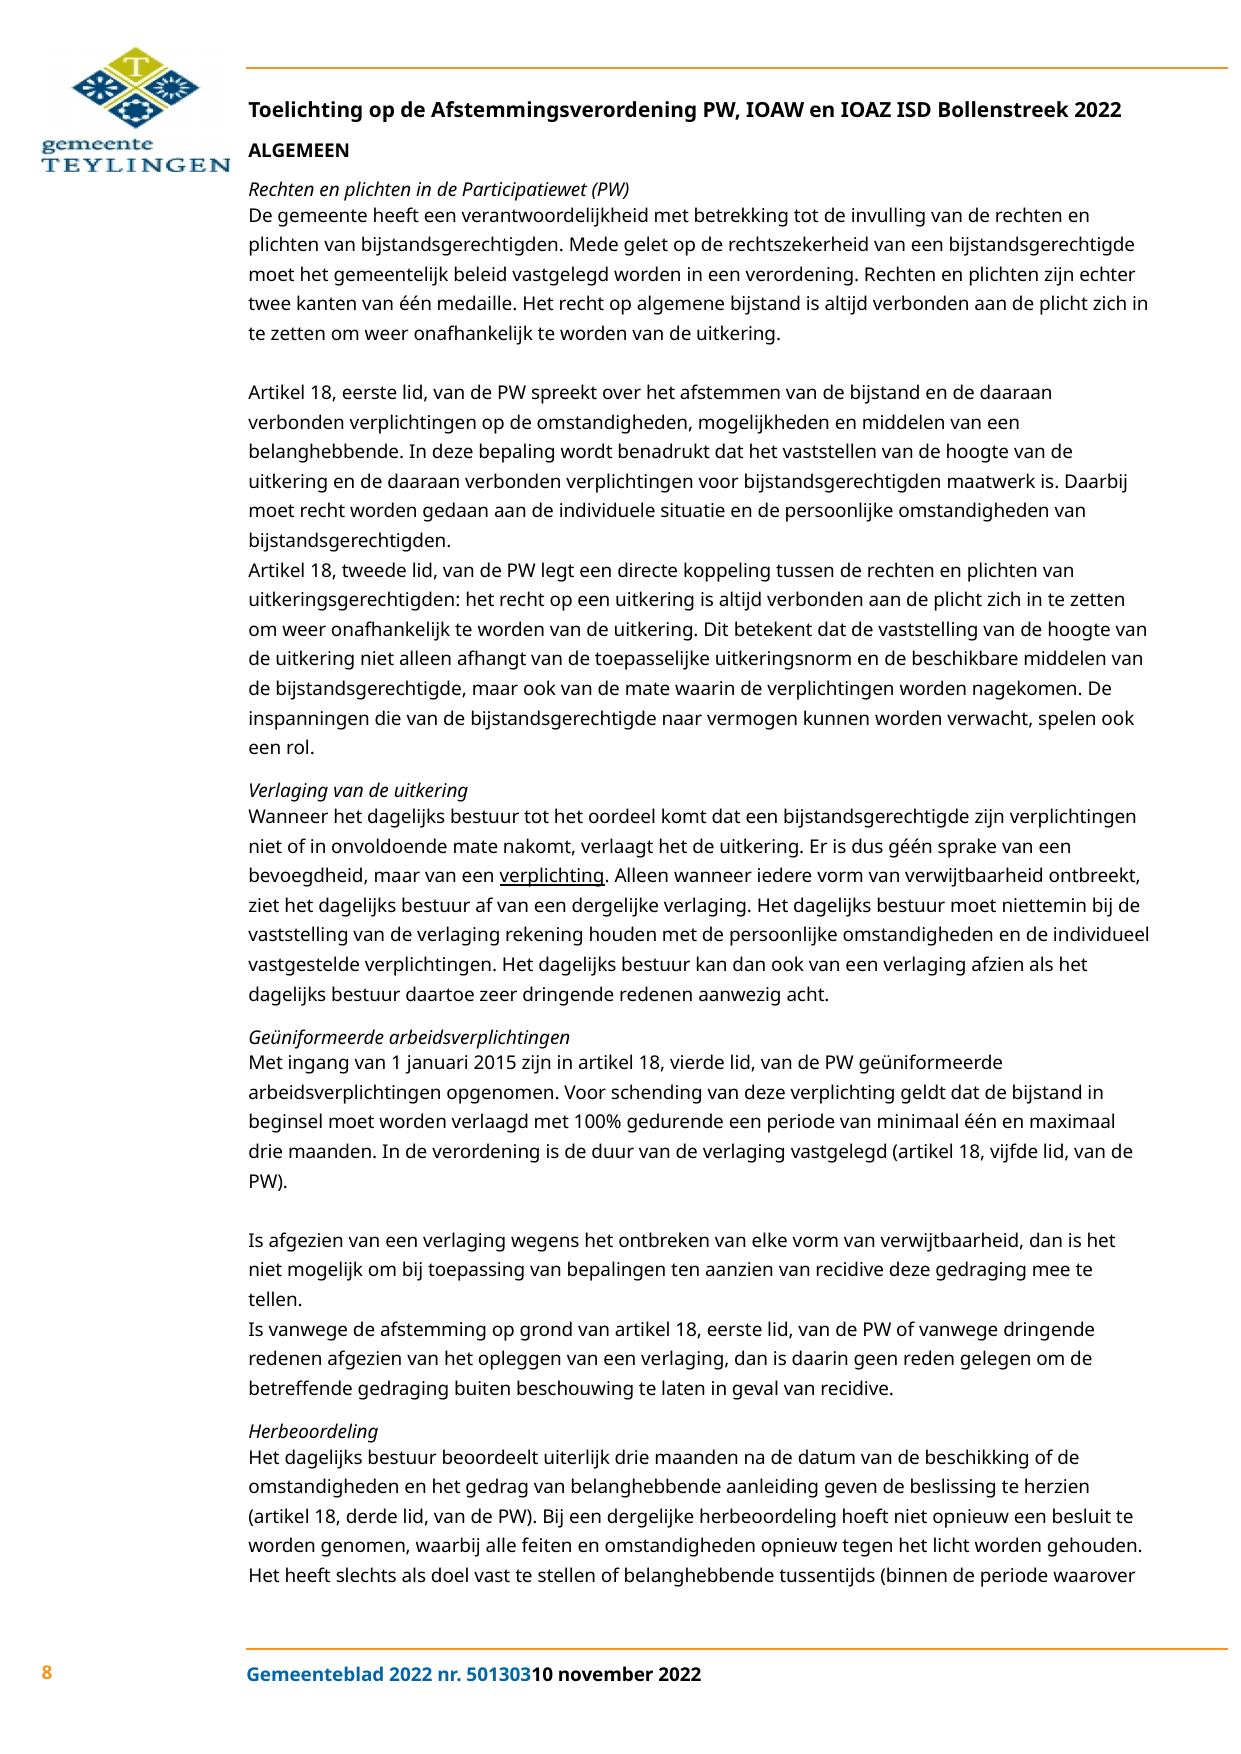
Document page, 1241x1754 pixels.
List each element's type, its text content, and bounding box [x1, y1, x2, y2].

text Herbeoordeling [248, 1418, 1152, 1444]
text Het dagelijks bestuur beoordeelt uiterlijk drie maanden na de datum van de beschikking of de omstandigheden en het gedrag van belanghebbende aanleiding geven de beslissing te herzien (artikel 18, derde lid, van de PW). Bij een dergelijke herbeoordeling hoeft niet opnieuw een besluit te worden genomen, waarbij alle feiten en omstandigheden opnieuw tegen het licht worden gehouden. Het heeft slechts als doel vast te stellen of belanghebbende tussentijds (binnen de periode waarover [248, 1444, 1152, 1588]
text Is afgezien van een verlaging wegens het ontbreken van elke vorm van verwijtbaarheid, dan is het niet mogelijk om bij toepassing van bepalingen ten aanzien van recidive deze gedraging mee te tellen. [248, 1227, 1152, 1312]
text De gemeente heeft een verantwoordelijkheid met betrekking tot de invulling van de rechten en plichten van bijstandsgerechtigden. Mede gelet op de rechtszekerheid van een bijstandsgerechtigde moet het gemeentelijk beleid vastgelegd worden in een verordening. Rechten en plichten zijn echter twee kanten van één medaille. Het recht op algemene bijstand is altijd verbonden aan de plicht zich in te zetten om weer onafhankelijk te worden van de uitkering. [248, 202, 1152, 346]
text Verlaging van de uitkering [248, 777, 1152, 803]
text Toelichting op de Afstemmingsverordening PW, IOAW en IOAZ ISD Bollenstreek 2022 [248, 95, 1152, 123]
text Artikel 18, eerste lid, van de PW spreekt over het afstemmen van de bijstand en de daaraan verbonden verplichtingen op de omstandigheden, mogelijkheden en middelen van een belanghebbende. In deze bepaling wordt benadrukt dat het vaststellen van de hoogte van de uitkering en de daaraan verbonden verplichtingen voor bijstandsgerechtigden maatwerk is. Daarbij moet recht worden gedaan aan de individuele situatie en de persoonlijke omstandigheden van bijstandsgerechtigden. [248, 379, 1152, 553]
text Met ingang van 1 januari 2015 zijn in artikel 18, vierde lid, van de PW geüniformeerde arbeidsverplichtingen opgenomen. Voor schending van deze verplichting geldt dat de bijstand in beginsel moet worden verlaagd met 100% gedurende een periode van minimaal één en maximaal drie maanden. In de verordening is de duur van de verlaging vastgelegd (artikel 18, vijfde lid, van de PW). [248, 1049, 1152, 1194]
text Geüniformeerde arbeidsverplichtingen [248, 1024, 1152, 1049]
text Rechten en plichten in de Participatiewet (PW) [248, 176, 1152, 202]
text Wanneer het dagelijks bestuur tot het oordeel komt dat een bijstandsgerechtigde zijn verplichtingen niet of in onvoldoende mate nakomt, verlaagt het de uitkering. Er is dus géén sprake van een bevoegdheid, maar van een verplichting. Alleen wanneer iedere vorm van verwijtbaarheid ontbreekt, ziet het dagelijks bestuur af van een dergelijke verlaging. Het dagelijks bestuur moet niettemin bij de vaststelling van de verlaging rekening houden met de persoonlijke omstandigheden en de individueel vastgestelde verplichtingen. Het dagelijks bestuur kan dan ook van een verlaging afzien als het dagelijks bestuur daartoe zeer dringende redenen aanwezig acht. [248, 803, 1152, 1006]
picture [41, 47, 231, 172]
text Artikel 18, tweede lid, van de PW legt een directe koppeling tussen de rechten en plichten van uitkeringsgerechtigden: het recht op een uitkering is altijd verbonden aan de plicht zich in te zetten om weer onafhankelijk te worden van de uitkering. Dit betekent dat de vaststelling van de hoogte van de uitkering niet alleen afhangt van de toepasselijke uitkeringsnorm en de beschikbare middelen van de bijstandsgerechtigde, maar ook van de mate waarin de verplichtingen worden nagekomen. De inspanningen die van de bijstandsgerechtigde naar vermogen kunnen worden verwacht, spelen ook een rol. [248, 557, 1152, 760]
text ALGEMEEN [248, 137, 1152, 163]
text Is vanwege de afstemming op grond van artikel 18, eerste lid, van de PW of vanwege dringende redenen afgezien van het opleggen van een verlaging, dan is daarin geen reden gelegen om de betreffende gedraging buiten beschouwing te laten in geval van recidive. [248, 1316, 1152, 1401]
